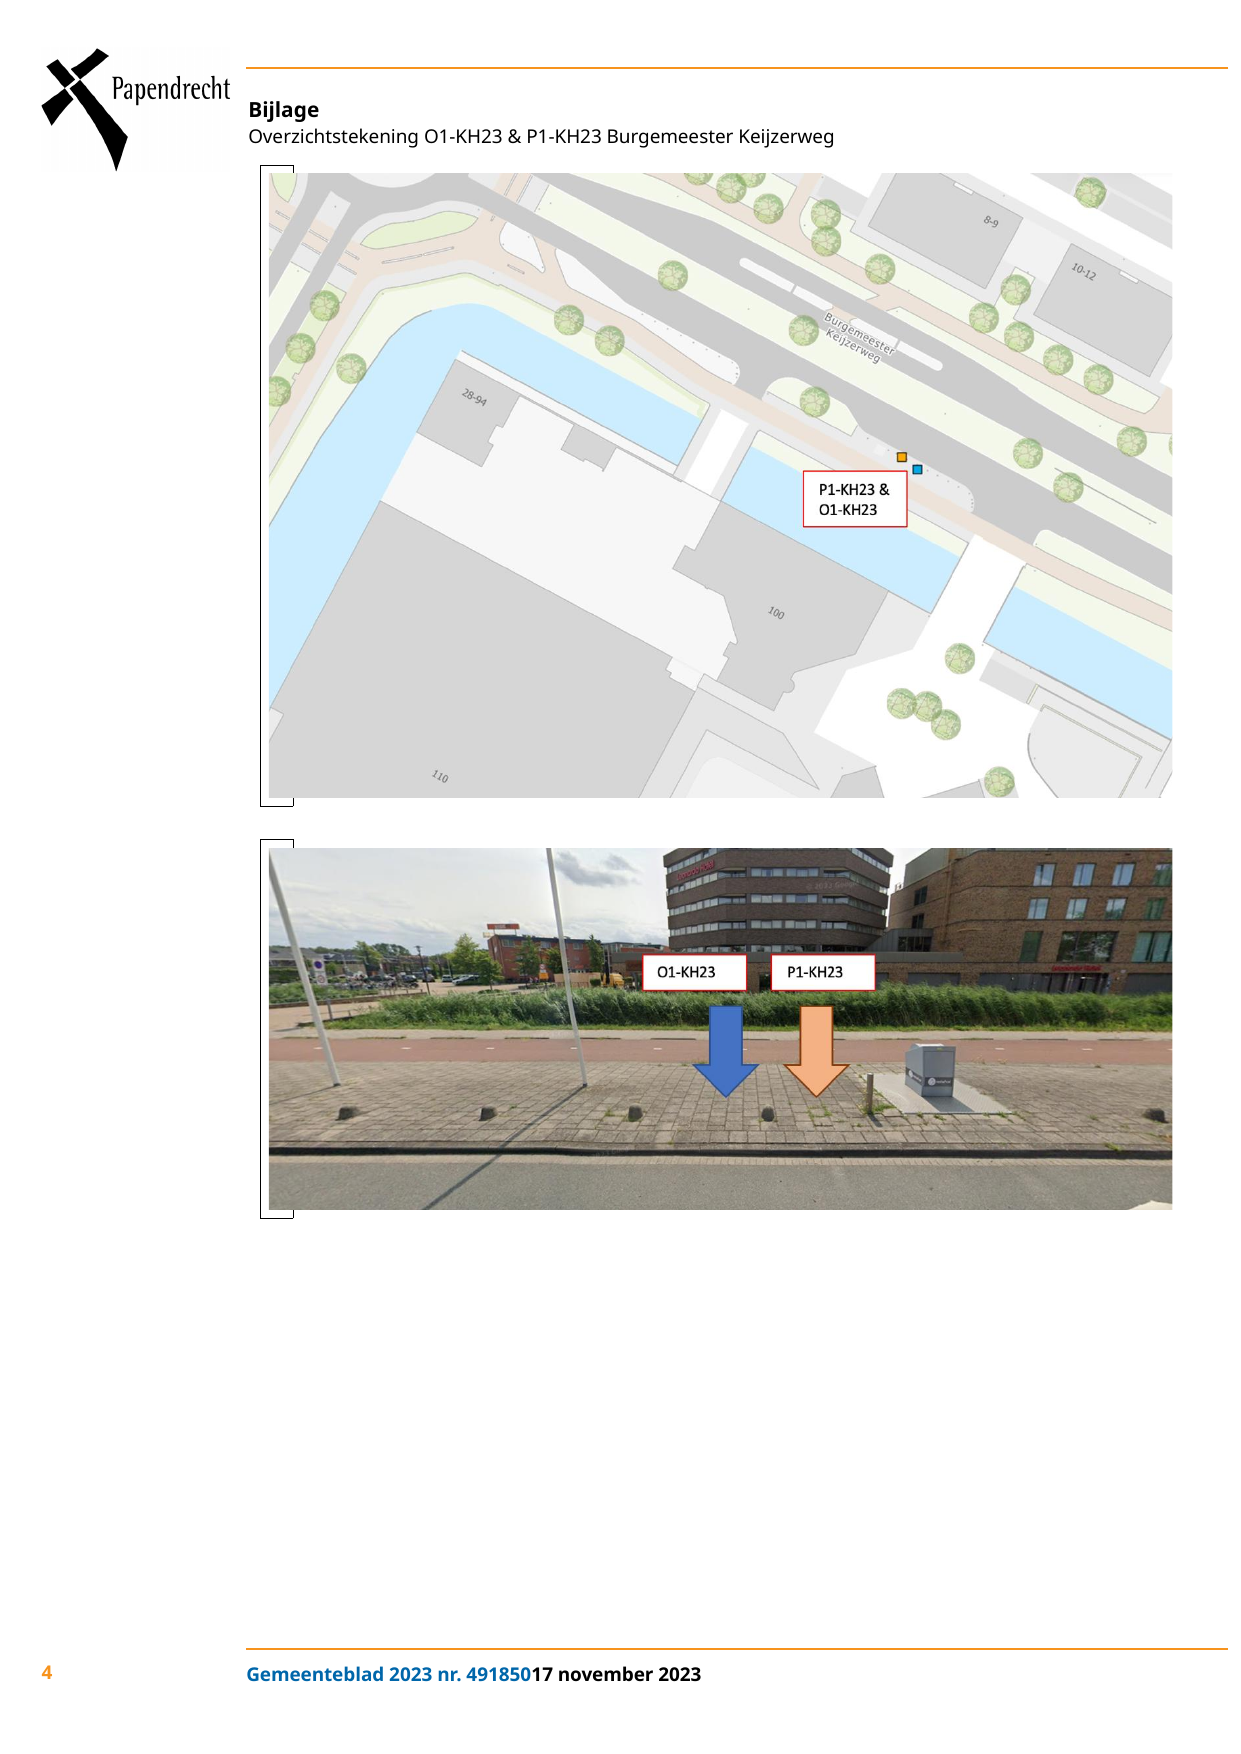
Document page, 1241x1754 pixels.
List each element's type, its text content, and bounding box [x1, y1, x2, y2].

picture [268, 173, 1173, 798]
text Overzichtstekening O1-KH23 & P1-KH23 Burgemeester Keijzerweg [248, 123, 1152, 149]
text Bijlage [248, 95, 1152, 123]
picture [268, 848, 1173, 1210]
picture [41, 47, 231, 172]
